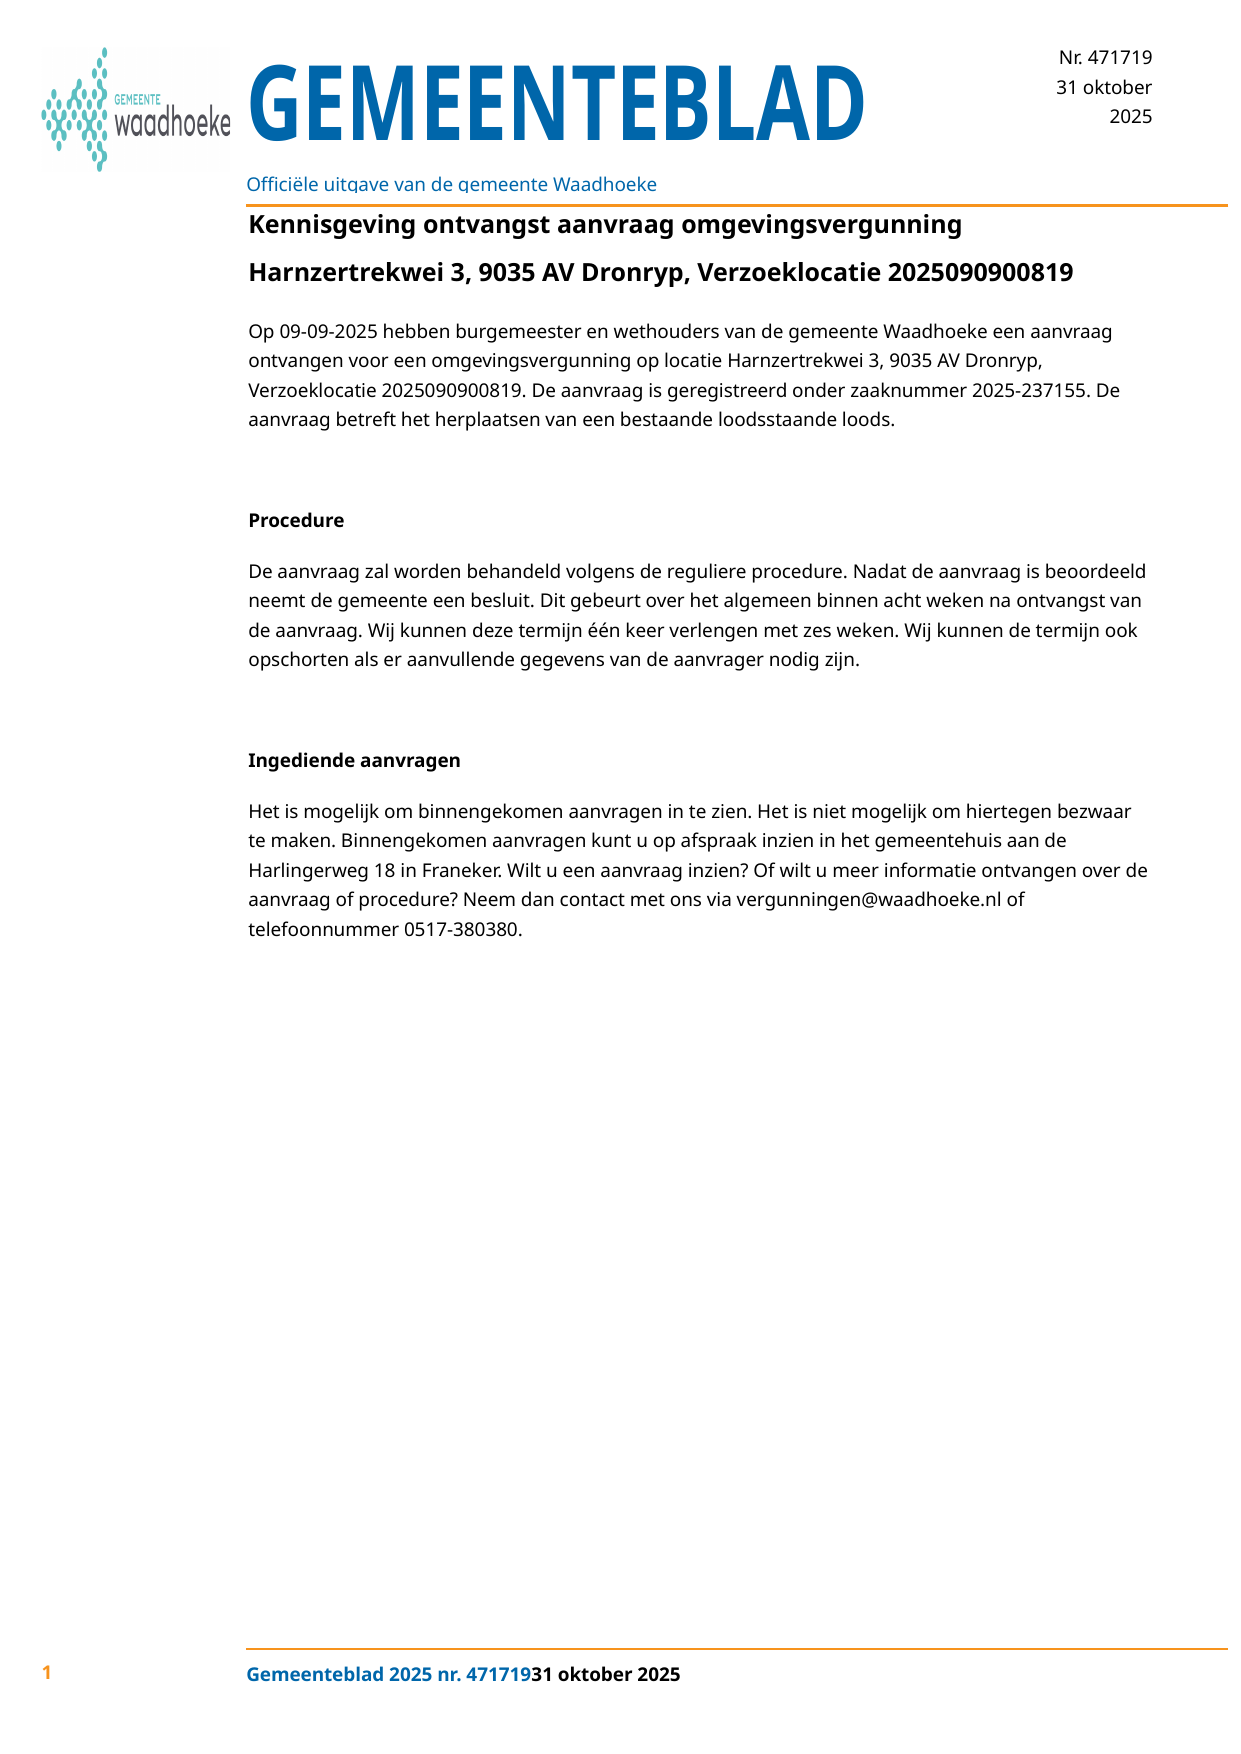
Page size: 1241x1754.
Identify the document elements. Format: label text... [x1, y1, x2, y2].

text Kennisgeving ontvangst aanvraag omgevingsvergunning Harnzertrekwei 3, 9035 AV Dronryp, Verzoeklocatie 2025090900819 [248, 207, 1152, 288]
text Het is mogelijk om binnengekomen aanvragen in te zien. Het is niet mogelijk om hiertegen bezwaar te maken. Binnengekomen aanvragen kunt u op afspraak inzien in het gemeentehuis aan de Harlingerweg 18 in Franeker. Wilt u een aanvraag inzien? Of wilt u meer informatie ontvangen over de aanvraag of procedure? Neem dan contact met ons via vergunningen@waadhoeke.nl of telefoonnummer 0517-380380. [248, 798, 1152, 942]
text Procedure [248, 507, 1152, 533]
text Ingediende aanvragen [248, 747, 1152, 773]
picture [41, 47, 231, 172]
text Op 09-09-2025 hebben burgemeester en wethouders van de gemeente Waadhoeke een aanvraag ontvangen voor een omgevingsvergunning op locatie Harnzertrekwei 3, 9035 AV Dronryp, Verzoeklocatie 2025090900819. De aanvraag is geregistreerd onder zaaknummer 2025-237155. De aanvraag betreft het herplaatsen van een bestaande loodsstaande loods. [248, 318, 1152, 432]
text De aanvraag zal worden behandeld volgens de reguliere procedure. Nadat de aanvraag is beoordeeld neemt de gemeente een besluit. Dit gebeurt over het algemeen binnen acht weken na ontvangst van de aanvraag. Wij kunnen deze termijn één keer verlengen met zes weken. Wij kunnen de termijn ook opschorten als er aanvullende gegevens van de aanvrager nodig zijn. [248, 558, 1152, 672]
